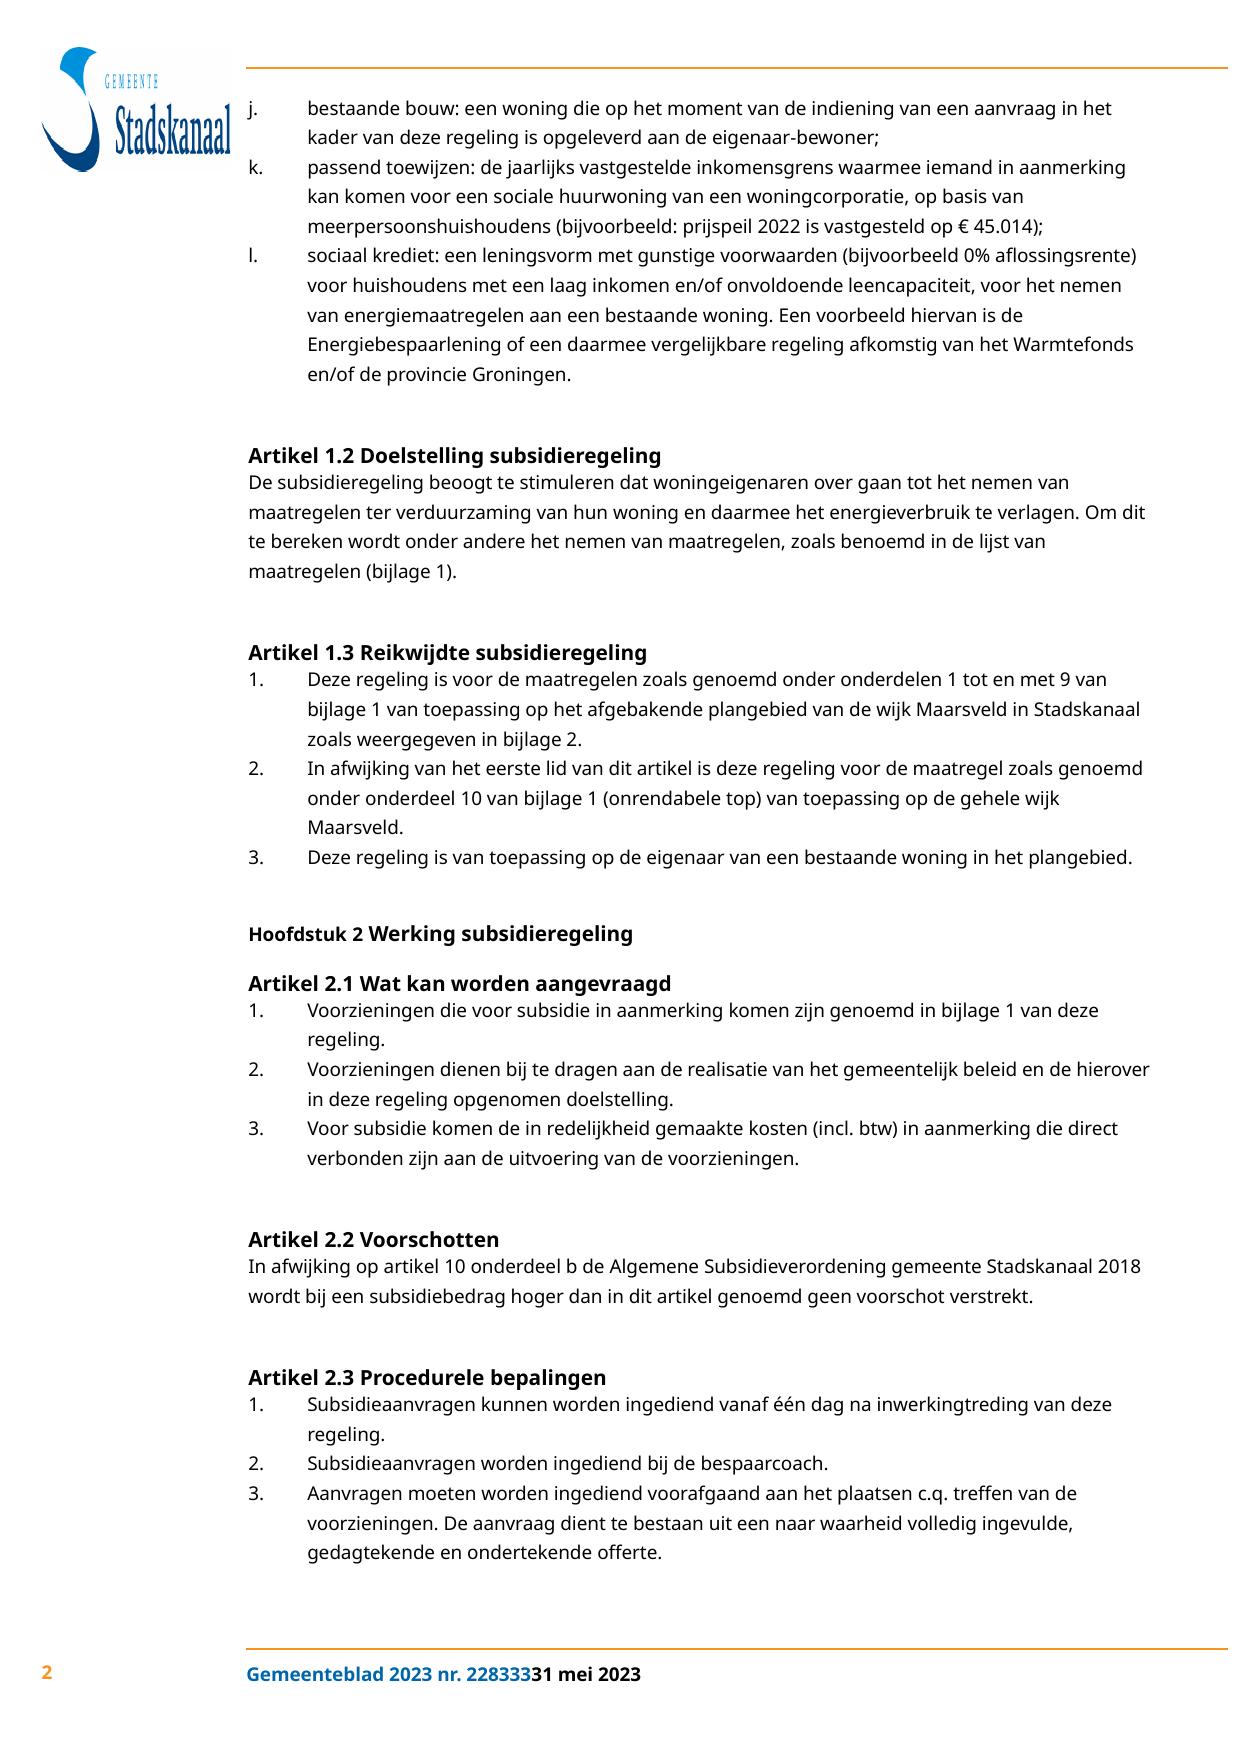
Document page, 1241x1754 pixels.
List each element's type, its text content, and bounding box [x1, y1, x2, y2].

picture [41, 47, 231, 172]
text Artikel 2.2 Voorschotten [248, 1225, 1152, 1253]
list Subsidieaanvragen worden ingediend bij de bespaarcoach. [248, 1451, 1152, 1476]
text Hoofdstuk 2 Werking subsidieregeling [248, 919, 1152, 948]
text Artikel 1.3 Reikwijdte subsidieregeling [248, 638, 1152, 667]
list Aanvragen moeten worden ingediend voorafgaand aan het plaatsen c.q. treffen van de voorzieningen. De aanvraag dient te bestaan uit een naar waarheid volledig ingevulde, gedagtekende en ondertekende offerte. [248, 1480, 1152, 1565]
list passend toewijzen: de jaarlijks vastgestelde inkomensgrens waarmee iemand in aanmerking kan komen voor een sociale huurwoning van een woningcorporatie, op basis van meerpersoonshuishoudens (bijvoorbeeld: prijspeil 2022 is vastgesteld op € 45.014); [248, 154, 1152, 239]
list Voorzieningen dienen bij te dragen aan de realisatie van het gemeentelijk beleid en de hierover in deze regeling opgenomen doelstelling. [248, 1056, 1152, 1112]
list Voor subsidie komen de in redelijkheid gemaakte kosten (incl. btw) in aanmerking die direct verbonden zijn aan de uitvoering van de voorzieningen. [248, 1115, 1152, 1171]
text Artikel 1.2 Doelstelling subsidieregeling [248, 441, 1152, 469]
list bestaande bouw: een woning die op het moment van de indiening van een aanvraag in het kader van deze regeling is opgeleverd aan de eigenaar-bewoner; [248, 95, 1152, 150]
text Artikel 2.3 Procedurele bepalingen [248, 1363, 1152, 1391]
text De subsidieregeling beoogt te stimuleren dat woningeigenaren over gaan tot het nemen van maatregelen ter verduurzaming van hun woning en daarmee het energieverbruik te verlagen. Om dit te bereken wordt onder andere het nemen van maatregelen, zoals benoemd in de lijst van maatregelen (bijlage 1). [248, 469, 1152, 584]
text Artikel 2.1 Wat kan worden aangevraagd [248, 969, 1152, 997]
list Subsidieaanvragen kunnen worden ingediend vanaf één dag na inwerkingtreding van deze regeling. [248, 1391, 1152, 1447]
list In afwijking van het eerste lid van dit artikel is deze regeling voor de maatregel zoals genoemd onder onderdeel 10 van bijlage 1 (onrendabele top) van toepassing op de gehele wijk Maarsveld. [248, 755, 1152, 840]
list sociaal krediet: een leningsvorm met gunstige voorwaarden (bijvoorbeeld 0% aflossingsrente) voor huishoudens met een laag inkomen en/of onvoldoende leencapaciteit, voor het nemen van energiemaatregelen aan een bestaande woning. Een voorbeeld hiervan is de Energiebespaarlening of een daarmee vergelijkbare regeling afkomstig van het Warmtefonds en/of de provincie Groningen. [248, 243, 1152, 387]
list Deze regeling is voor de maatregelen zoals genoemd onder onderdelen 1 tot en met 9 van bijlage 1 van toepassing op het afgebakende plangebied van de wijk Maarsveld in Stadskanaal zoals weergegeven in bijlage 2. [248, 667, 1152, 752]
text In afwijking op artikel 10 onderdeel b de Algemene Subsidieverordening gemeente Stadskanaal 2018 wordt bij een subsidiebedrag hoger dan in dit artikel genoemd geen voorschot verstrekt. [248, 1253, 1152, 1309]
list Deze regeling is van toepassing op de eigenaar van een bestaande woning in het plangebied. [248, 844, 1152, 870]
list Voorzieningen die voor subsidie in aanmerking komen zijn genoemd in bijlage 1 van deze regeling. [248, 997, 1152, 1052]
